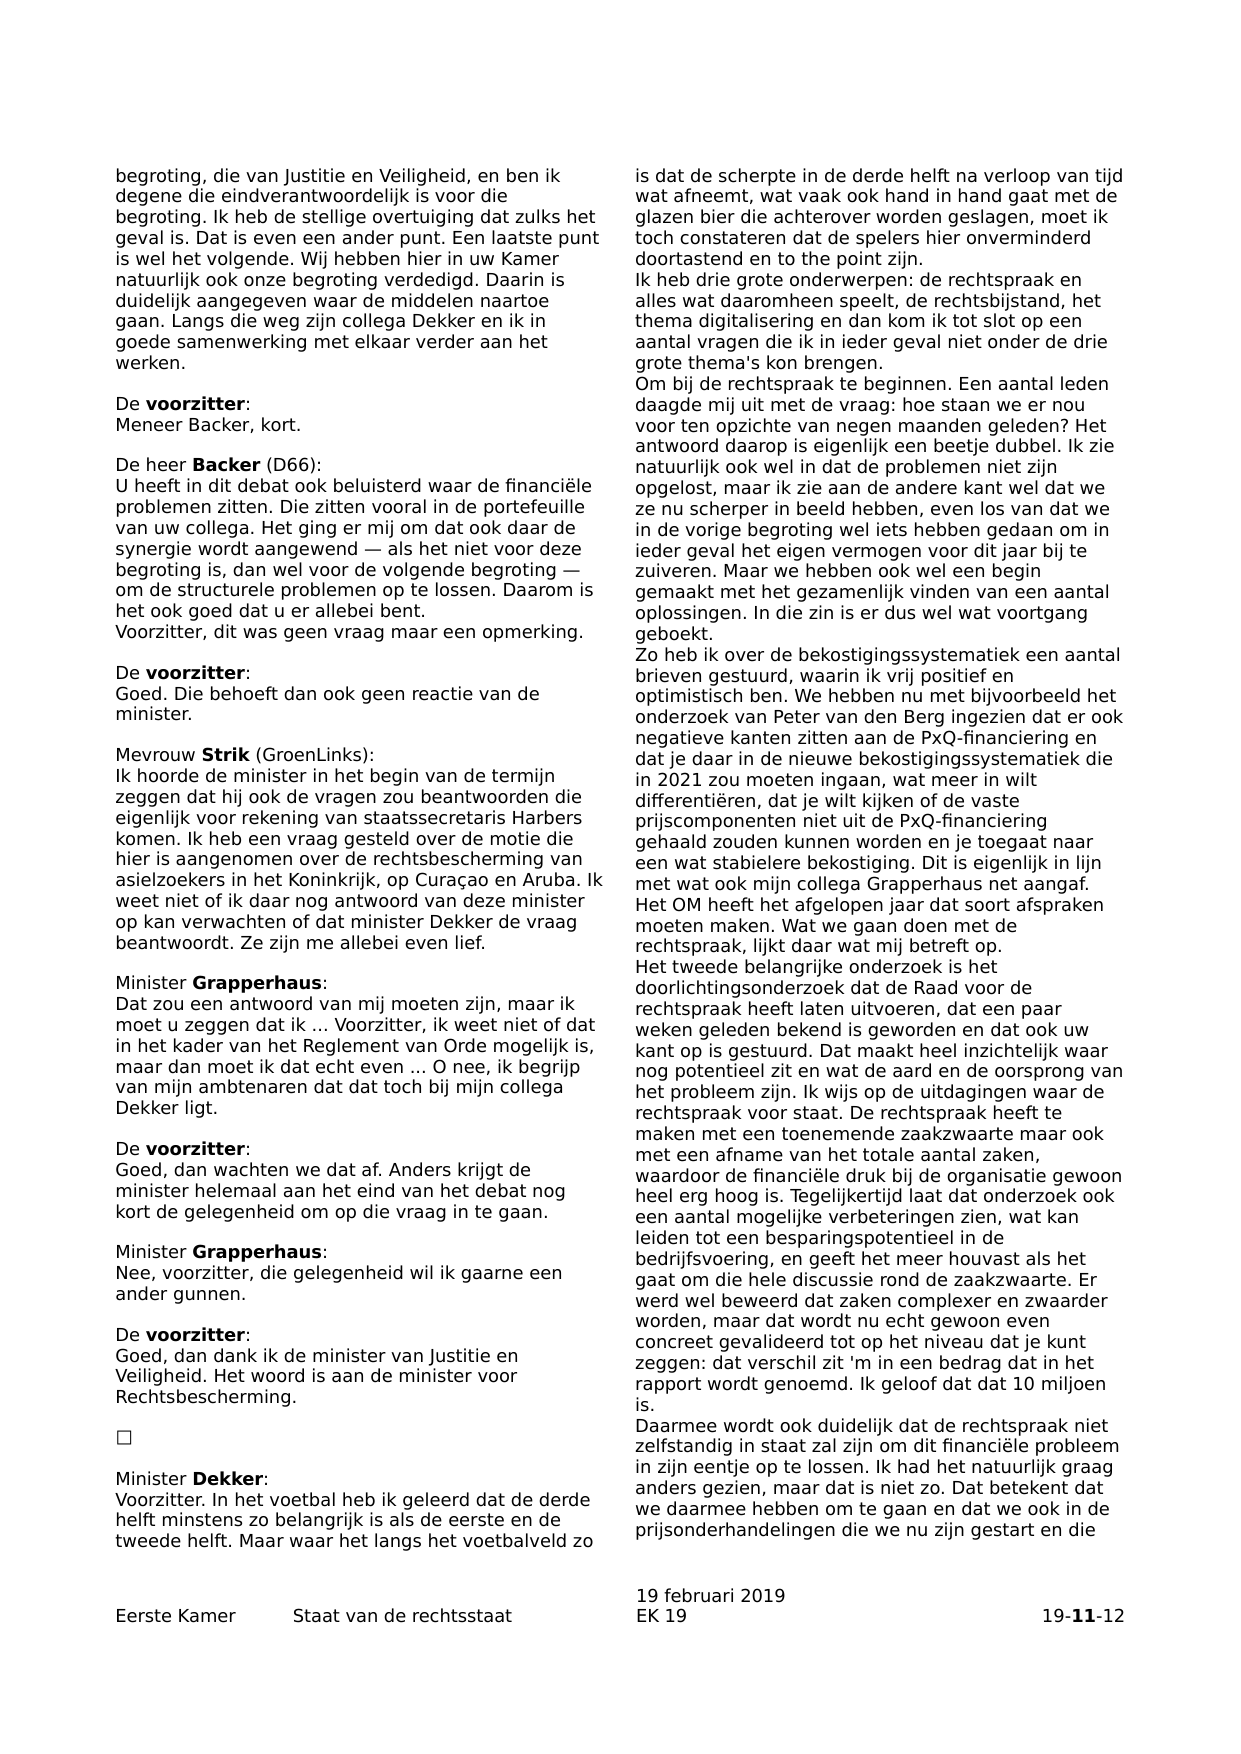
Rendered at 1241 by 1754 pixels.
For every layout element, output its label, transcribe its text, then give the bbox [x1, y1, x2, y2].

text begroting, die van Justitie en Veiligheid, en ben ik degene die eindverantwoordelijk is voor die begroting. Ik heb de stellige overtuiging dat zulks het geval is. Dat is even een ander punt. Een laatste punt is wel het volgende. Wij hebben hier in uw Kamer natuurlijk ook onze begroting verdedigd. Daarin is duidelijk aangegeven waar de middelen naartoe gaan. Langs die weg zijn collega Dekker en ik in goede samenwerking met elkaar verder aan het werken. [115, 165, 605, 374]
text Zo heb ik over de bekostigingssystematiek een aantal brieven gestuurd, waarin ik vrij positief en optimistisch ben. We hebben nu met bijvoorbeeld het onderzoek van Peter van den Berg ingezien dat er ook negatieve kanten zitten aan de PxQ-financiering en dat je daar in de nieuwe bekostigingssystematiek die in 2021 zou moeten ingaan, wat meer in wilt differentiëren, dat je wilt kijken of de vaste prijscomponenten niet uit de PxQ-financiering gehaald zouden kunnen worden en je toegaat naar een wat stabielere bekostiging. Dit is eigenlijk in lijn met wat ook mijn collega Grapperhaus net aangaf. Het OM heeft het afgelopen jaar dat soort afspraken moeten maken. Wat we gaan doen met de rechtspraak, lijkt daar wat mij betreft op. [635, 644, 1125, 957]
text Minister Grapperhaus: [115, 973, 605, 994]
text De voorzitter: [115, 663, 605, 683]
text Voorzitter, dit was geen vraag maar een opmerking. [115, 622, 605, 643]
text Goed. Die behoeft dan ook geen reactie van de minister. [115, 683, 605, 725]
text De voorzitter: [115, 1324, 605, 1345]
text U heeft in dit debat ook beluisterd waar de financiële problemen zitten. Die zitten vooral in de portefeuille van uw collega. Het ging er mij om dat ook daar de synergie wordt aangewend — als het niet voor deze begroting is, dan wel voor de volgende begroting — om de structurele problemen op te lossen. Daarom is het ook goed dat u er allebei bent. [115, 476, 605, 622]
text Dat zou een antwoord van mij moeten zijn, maar ik moet u zeggen dat ik ... Voorzitter, ik weet niet of dat in het kader van het Reglement van Orde mogelijk is, maar dan moet ik dat echt even ... O nee, ik begrijp van mijn ambtenaren dat dat toch bij mijn collega Dekker ligt. [115, 994, 605, 1119]
text Het tweede belangrijke onderzoek is het doorlichtingsonderzoek dat de Raad voor de rechtspraak heeft laten uitvoeren, dat een paar weken geleden bekend is geworden en dat ook uw kant op is gestuurd. Dat maakt heel inzichtelijk waar nog potentieel zit en wat de aard en de oorsprong van het probleem zijn. Ik wijs op de uitdagingen waar de rechtspraak voor staat. De rechtspraak heeft te maken met een toenemende zaakzwaarte maar ook met een afname van het totale aantal zaken, waardoor de financiële druk bij de organisatie gewoon heel erg hoog is. Tegelijkertijd laat dat onderzoek ook een aantal mogelijke verbeteringen zien, wat kan leiden tot een besparingspotentieel in de bedrijfsvoering, en geeft het meer houvast als het gaat om die hele discussie rond de zaakzwaarte. Er werd wel beweerd dat zaken complexer en zwaarder worden, maar dat wordt nu echt gewoon even concreet gevalideerd tot op het niveau dat je kunt zeggen: dat verschil zit 'm in een bedrag dat in het rapport wordt genoemd. Ik geloof dat dat 10 miljoen is. [635, 957, 1125, 1415]
text Ik heb drie grote onderwerpen: de rechtspraak en alles wat daaromheen speelt, de rechtsbijstand, het thema digitalisering en dan kom ik tot slot op een aantal vragen die ik in ieder geval niet onder de drie grote thema's kon brengen. [635, 269, 1125, 374]
text Voorzitter. In het voetbal heb ik geleerd dat de derde helft minstens zo belangrijk is als de eerste en de tweede helft. Maar waar het langs het voetbalveld zo [115, 1489, 605, 1552]
text Ik hoorde de minister in het begin van de termijn zeggen dat hij ook de vragen zou beantwoorden die eigenlijk voor rekening van staatssecretaris Harbers komen. Ik heb een vraag gesteld over de motie die hier is aangenomen over de rechtsbescherming van asielzoekers in het Koninkrijk, op Curaçao en Aruba. Ik weet niet of ik daar nog antwoord van deze minister op kan verwachten of dat minister Dekker de vraag beantwoordt. Ze zijn me allebei even lief. [115, 766, 605, 953]
text Meneer Backer, kort. [115, 414, 605, 435]
text Minister Grapperhaus: [115, 1242, 605, 1263]
text ⬜ [115, 1428, 605, 1448]
text De heer Backer (D66): [115, 455, 605, 476]
text Goed, dan dank ik de minister van Justitie en Veiligheid. Het woord is aan de minister voor Rechtsbescherming. [115, 1345, 605, 1408]
text Om bij de rechtspraak te beginnen. Een aantal leden daagde mij uit met de vraag: hoe staan we er nou voor ten opzichte van negen maanden geleden? Het antwoord daarop is eigenlijk een beetje dubbel. Ik zie natuurlijk ook wel in dat de problemen niet zijn opgelost, maar ik zie aan de andere kant wel dat we ze nu scherper in beeld hebben, even los van dat we in de vorige begroting wel iets hebben gedaan om in ieder geval het eigen vermogen voor dit jaar bij te zuiveren. Maar we hebben ook wel een begin gemaakt met het gezamenlijk vinden van een aantal oplossingen. In die zin is er dus wel wat voortgang geboekt. [635, 374, 1125, 644]
text De voorzitter: [115, 394, 605, 414]
text Minister Dekker: [115, 1468, 605, 1489]
text Nee, voorzitter, die gelegenheid wil ik gaarne een ander gunnen. [115, 1263, 605, 1304]
text Goed, dan wachten we dat af. Anders krijgt de minister helemaal aan het eind van het debat nog kort de gelegenheid om op die vraag in te gaan. [115, 1160, 605, 1222]
text De voorzitter: [115, 1139, 605, 1160]
text is dat de scherpte in de derde helft na verloop van tijd wat afneemt, wat vaak ook hand in hand gaat met de glazen bier die achterover worden geslagen, moet ik toch constateren dat de spelers hier onverminderd doortastend en to the point zijn. [635, 165, 1125, 269]
text Daarmee wordt ook duidelijk dat de rechtspraak niet zelfstandig in staat zal zijn om dit financiële probleem in zijn eentje op te lossen. Ik had het natuurlijk graag anders gezien, maar dat is niet zo. Dat betekent dat we daarmee hebben om te gaan en dat we ook in de prijsonderhandelingen die we nu zijn gestart en die [635, 1415, 1125, 1540]
text Mevrouw Strik (GroenLinks): [115, 745, 605, 766]
